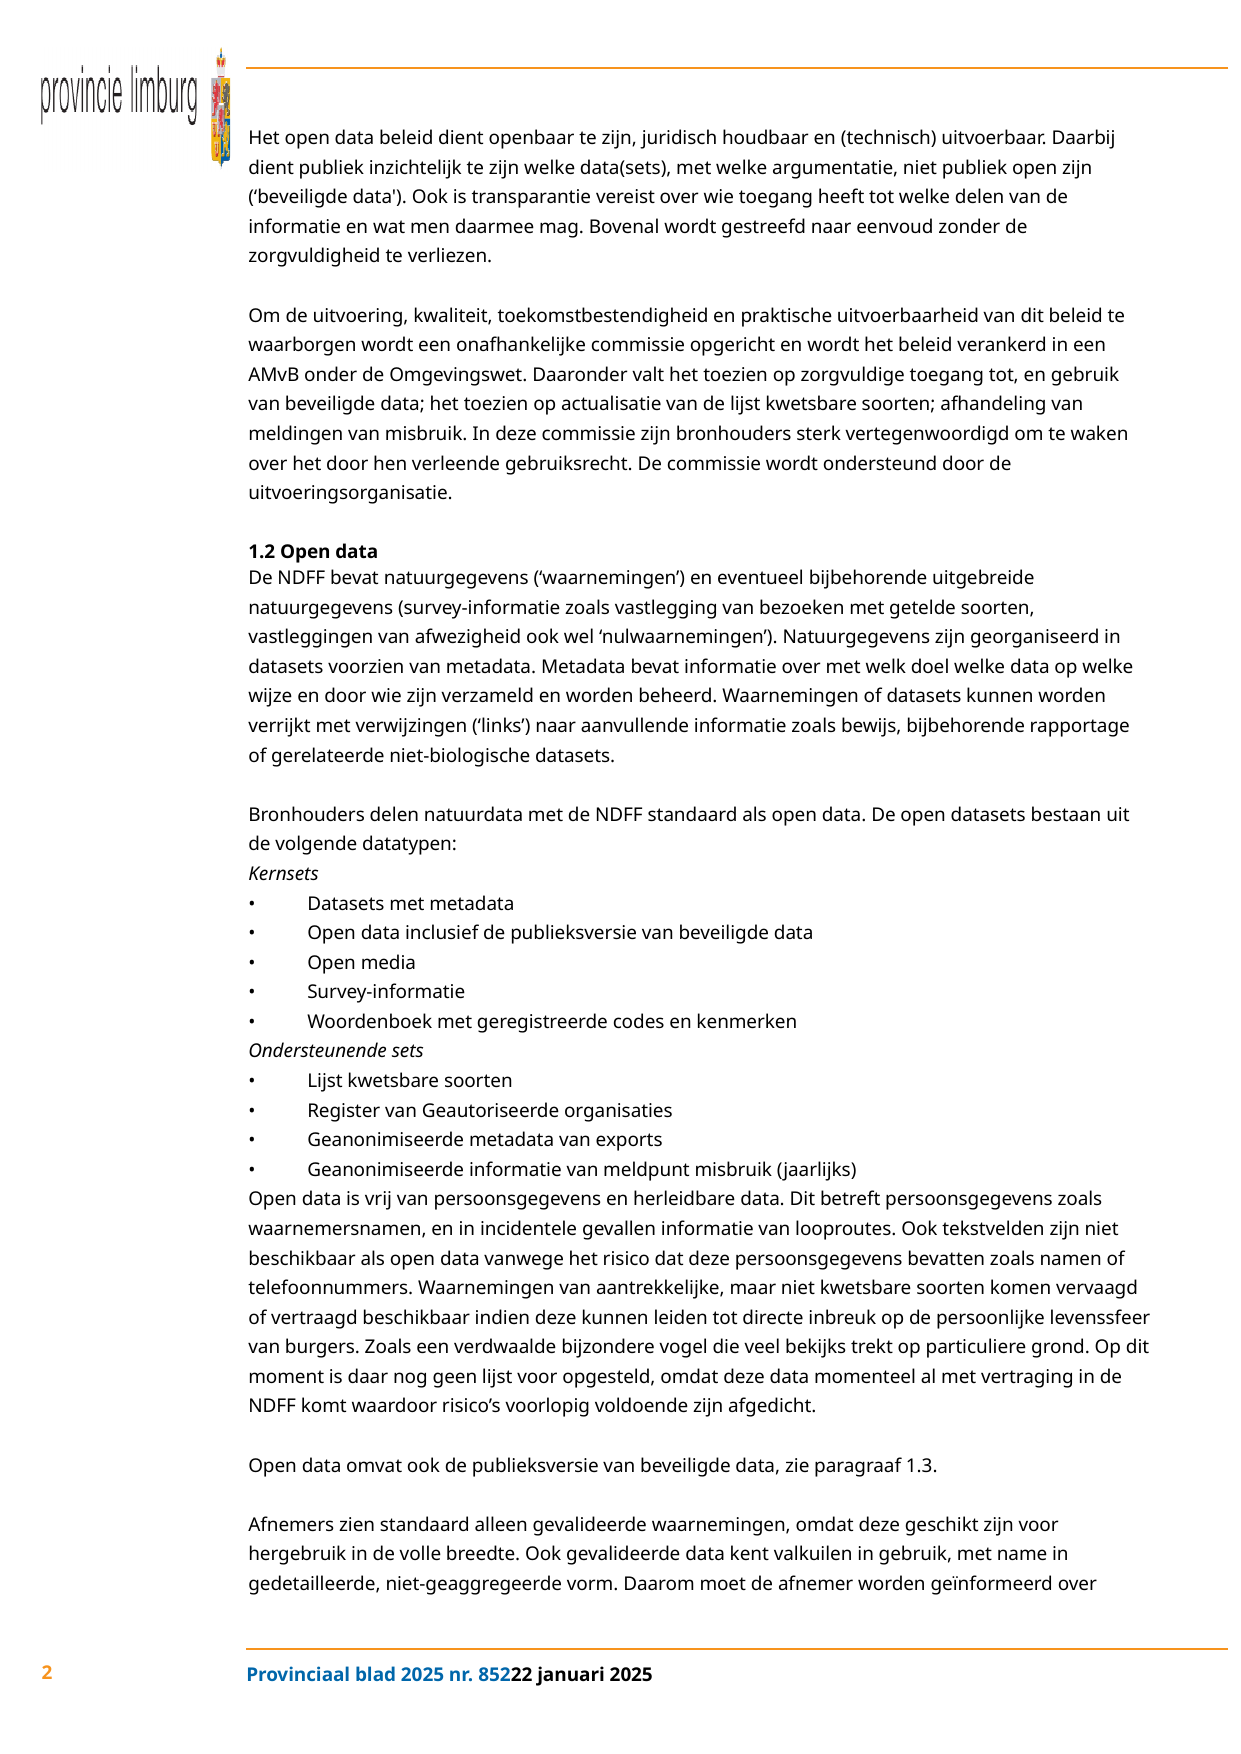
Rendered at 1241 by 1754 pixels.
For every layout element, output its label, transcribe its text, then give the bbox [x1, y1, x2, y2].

text Open data omvat ook de publieksversie van beveiligde data, zie paragraaf 1.3. [248, 1452, 1152, 1477]
text Het open data beleid dient openbaar te zijn, juridisch houdbaar en (technisch) uitvoerbaar. Daarbij dient publiek inzichtelijk te zijn welke data(sets), met welke argumentatie, niet publiek open zijn (‘beveiligde data'). Ook is transparantie vereist over wie toegang heeft tot welke delen van de informatie en wat men daarmee mag. Bovenal wordt gestreefd naar eenvoud zonder de zorgvuldigheid te verliezen. [248, 124, 1152, 268]
text Open data is vrij van persoonsgegevens en herleidbare data. Dit betreft persoonsgegevens zoals waarnemersnamen, en in incidentele gevallen informatie van looproutes. Ook tekstvelden zijn niet beschikbaar als open data vanwege het risico dat deze persoonsgegevens bevatten zoals namen of telefoonnummers. Waarnemingen van aantrekkelijke, maar niet kwetsbare soorten komen vervaagd of vertraagd beschikbaar indien deze kunnen leiden tot directe inbreuk op de persoonlijke levenssfeer van burgers. Zoals een verdwaalde bijzondere vogel die veel bekijks trekt op particuliere grond. Op dit moment is daar nog geen lijst voor opgesteld, omdat deze data momenteel al met vertraging in de NDFF komt waardoor risico’s voorlopig voldoende zijn afgedicht. [248, 1186, 1152, 1418]
text Ondersteunende sets [248, 1038, 1152, 1063]
text Bronhouders delen natuurdata met de NDFF standaard als open data. De open datasets bestaan uit de volgende datatypen: [248, 801, 1152, 856]
list Survey-informatie [248, 978, 1152, 1004]
list Geanonimiseerde informatie van meldpunt misbruik (jaarlijks) [248, 1156, 1152, 1182]
list Geanonimiseerde metadata van exports [248, 1126, 1152, 1152]
picture [41, 47, 231, 172]
text De NDFF bevat natuurgegevens (‘waarnemingen’) en eventueel bijbehorende uitgebreide natuurgegevens (survey-informatie zoals vastlegging van bezoeken met getelde soorten, vastleggingen van afwezigheid ook wel ‘nulwaarnemingen’). Natuurgegevens zijn georganiseerd in datasets voorzien van metadata. Metadata bevat informatie over met welk doel welke data op welke wijze en door wie zijn verzameld en worden beheerd. Waarnemingen of datasets kunnen worden verrijkt met verwijzingen (‘links’) naar aanvullende informatie zoals bewijs, bijbehorende rapportage of gerelateerde niet-biologische datasets. [248, 564, 1152, 767]
text Kernsets [248, 860, 1152, 886]
list Register van Geautoriseerde organisaties [248, 1097, 1152, 1122]
list Datasets met metadata [248, 890, 1152, 915]
text Om de uitvoering, kwaliteit, toekomstbestendigheid en praktische uitvoerbaarheid van dit beleid te waarborgen wordt een onafhankelijke commissie opgericht en wordt het beleid verankerd in een AMvB onder de Omgevingswet. Daaronder valt het toezien op zorgvuldige toegang tot, en gebruik van beveiligde data; het toezien op actualisatie van de lijst kwetsbare soorten; afhandeling van meldingen van misbruik. In deze commissie zijn bronhouders sterk vertegenwoordigd om te waken over het door hen verleende gebruiksrecht. De commissie wordt ondersteund door de uitvoeringsorganisatie. [248, 302, 1152, 505]
list Lijst kwetsbare soorten [248, 1067, 1152, 1093]
text 1.2 Open data [248, 538, 1152, 564]
text Afnemers zien standaard alleen gevalideerde waarnemingen, omdat deze geschikt zijn voor hergebruik in de volle breedte. Ook gevalideerde data kent valkuilen in gebruik, met name in gedetailleerde, niet-geaggregeerde vorm. Daarom moet de afnemer worden geïnformeerd over [248, 1511, 1152, 1596]
list Woordenboek met geregistreerde codes en kenmerken [248, 1008, 1152, 1034]
list Open media [248, 949, 1152, 974]
list Open data inclusief de publieksversie van beveiligde data [248, 919, 1152, 945]
